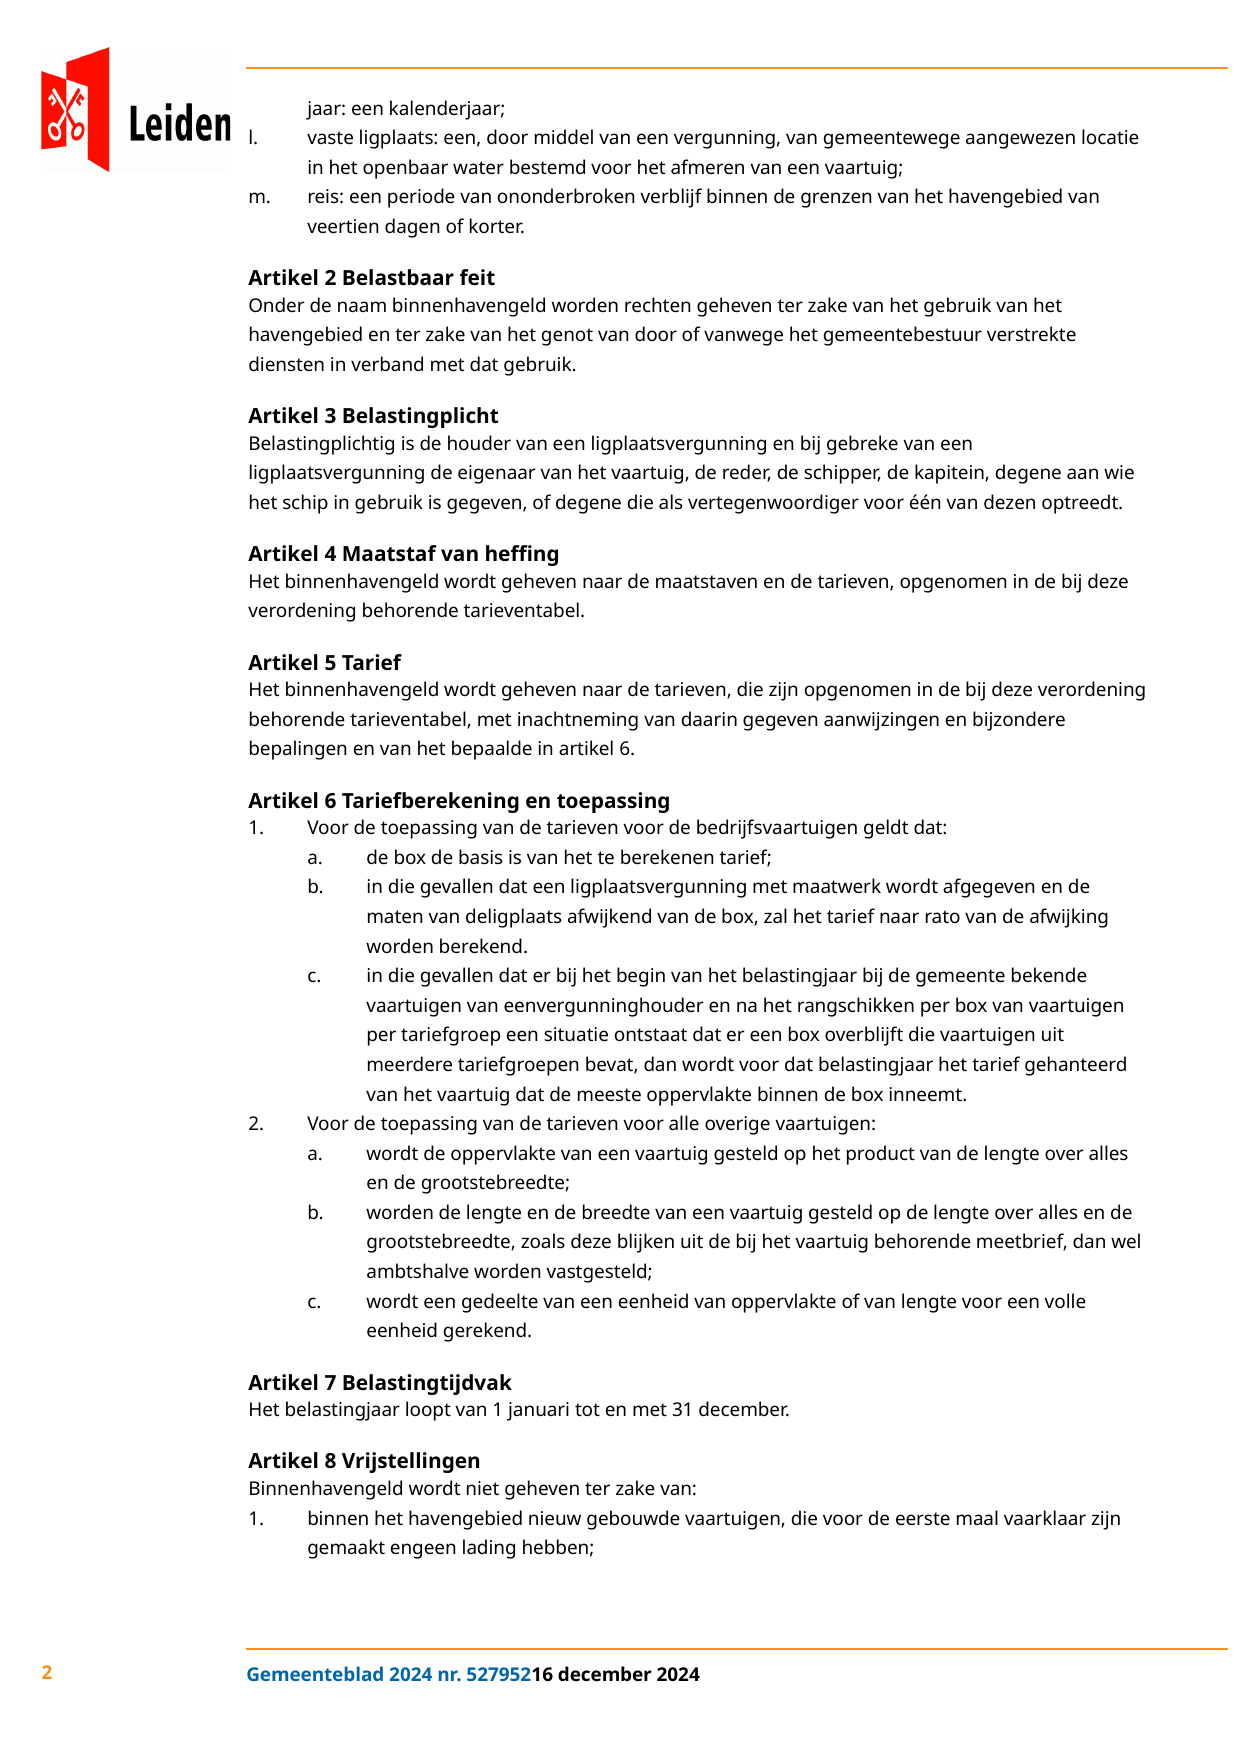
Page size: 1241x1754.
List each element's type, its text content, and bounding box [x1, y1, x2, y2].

list worden de lengte en de breedte van een vaartuig gesteld op de lengte over alles en de grootstebreedte, zoals deze blijken uit de bij het vaartuig behorende meetbrief, dan wel ambtshalve worden vastgesteld; [307, 1199, 1152, 1284]
text Artikel 5 Tarief [248, 648, 1152, 676]
list wordt een gedeelte van een eenheid van oppervlakte of van lengte voor een volle eenheid gerekend. [307, 1288, 1152, 1343]
list reis: een periode van ononderbroken verblijf binnen de grenzen van het havengebied van veertien dagen of korter. [248, 183, 1152, 239]
list in die gevallen dat er bij het begin van het belastingjaar bij de gemeente bekende vaartuigen van eenvergunninghouder en na het rangschikken per box van vaartuigen per tariefgroep een situatie ontstaat dat er een box overblijft die vaartuigen uit meerdere tariefgroepen bevat, dan wordt voor dat belastingjaar het tarief gehanteerd van het vaartuig dat de meeste oppervlakte binnen de box inneemt. [307, 962, 1152, 1106]
list binnen het havengebied nieuw gebouwde vaartuigen, die voor de eerste maal vaarklaar zijn gemaakt engeen lading hebben; [248, 1505, 1152, 1560]
list Voor de toepassing van de tarieven voor de bedrijfsvaartuigen geldt dat: [248, 814, 1152, 840]
text Artikel 6 Tariefberekening en toepassing [248, 786, 1152, 814]
list vaste ligplaats: een, door middel van een vergunning, van gemeentewege aangewezen locatie in het openbaar water bestemd voor het afmeren van een vaartuig; [248, 124, 1152, 180]
list jaar: een kalenderjaar; [248, 95, 1152, 121]
text Het binnenhavengeld wordt geheven naar de maatstaven en de tarieven, opgenomen in de bij deze verordening behorende tarieventabel. [248, 568, 1152, 623]
text Onder de naam binnenhavengeld worden rechten geheven ter zake van het gebruik van het havengebied en ter zake van het genot van door of vanwege het gemeentebestuur verstrekte diensten in verband met dat gebruik. [248, 292, 1152, 377]
text Artikel 4 Maatstaf van heffing [248, 539, 1152, 568]
list in die gevallen dat een ligplaatsvergunning met maatwerk wordt afgegeven en de maten van deligplaats afwijkend van de box, zal het tarief naar rato van de afwijking worden berekend. [307, 874, 1152, 958]
list de box de basis is van het te berekenen tarief; [307, 844, 1152, 870]
text Het belastingjaar loopt van 1 januari tot en met 31 december. [248, 1396, 1152, 1422]
text Artikel 2 Belastbaar feit [248, 263, 1152, 292]
text Artikel 3 Belastingplicht [248, 402, 1152, 430]
list wordt de oppervlakte van een vaartuig gesteld op het product van de lengte over alles en de grootstebreedte; [307, 1140, 1152, 1195]
text Belastingplichtig is de houder van een ligplaatsvergunning en bij gebreke van een ligplaatsvergunning de eigenaar van het vaartuig, de reder, de schipper, de kapitein, degene aan wie het schip in gebruik is gegeven, of degene die als vertegenwoordiger voor één van dezen optreedt. [248, 430, 1152, 515]
text Binnenhavengeld wordt niet geheven ter zake van: [248, 1475, 1152, 1501]
text Het binnenhavengeld wordt geheven naar de tarieven, die zijn opgenomen in de bij deze verordening behorende tarieventabel, met inachtneming van daarin gegeven aanwijzingen en bijzondere bepalingen en van het bepaalde in artikel 6. [248, 676, 1152, 761]
picture [41, 47, 231, 172]
list Voor de toepassing van de tarieven voor alle overige vaartuigen: [248, 1110, 1152, 1136]
text Artikel 7 Belastingtijdvak [248, 1368, 1152, 1396]
text Artikel 8 Vrijstellingen [248, 1447, 1152, 1475]
